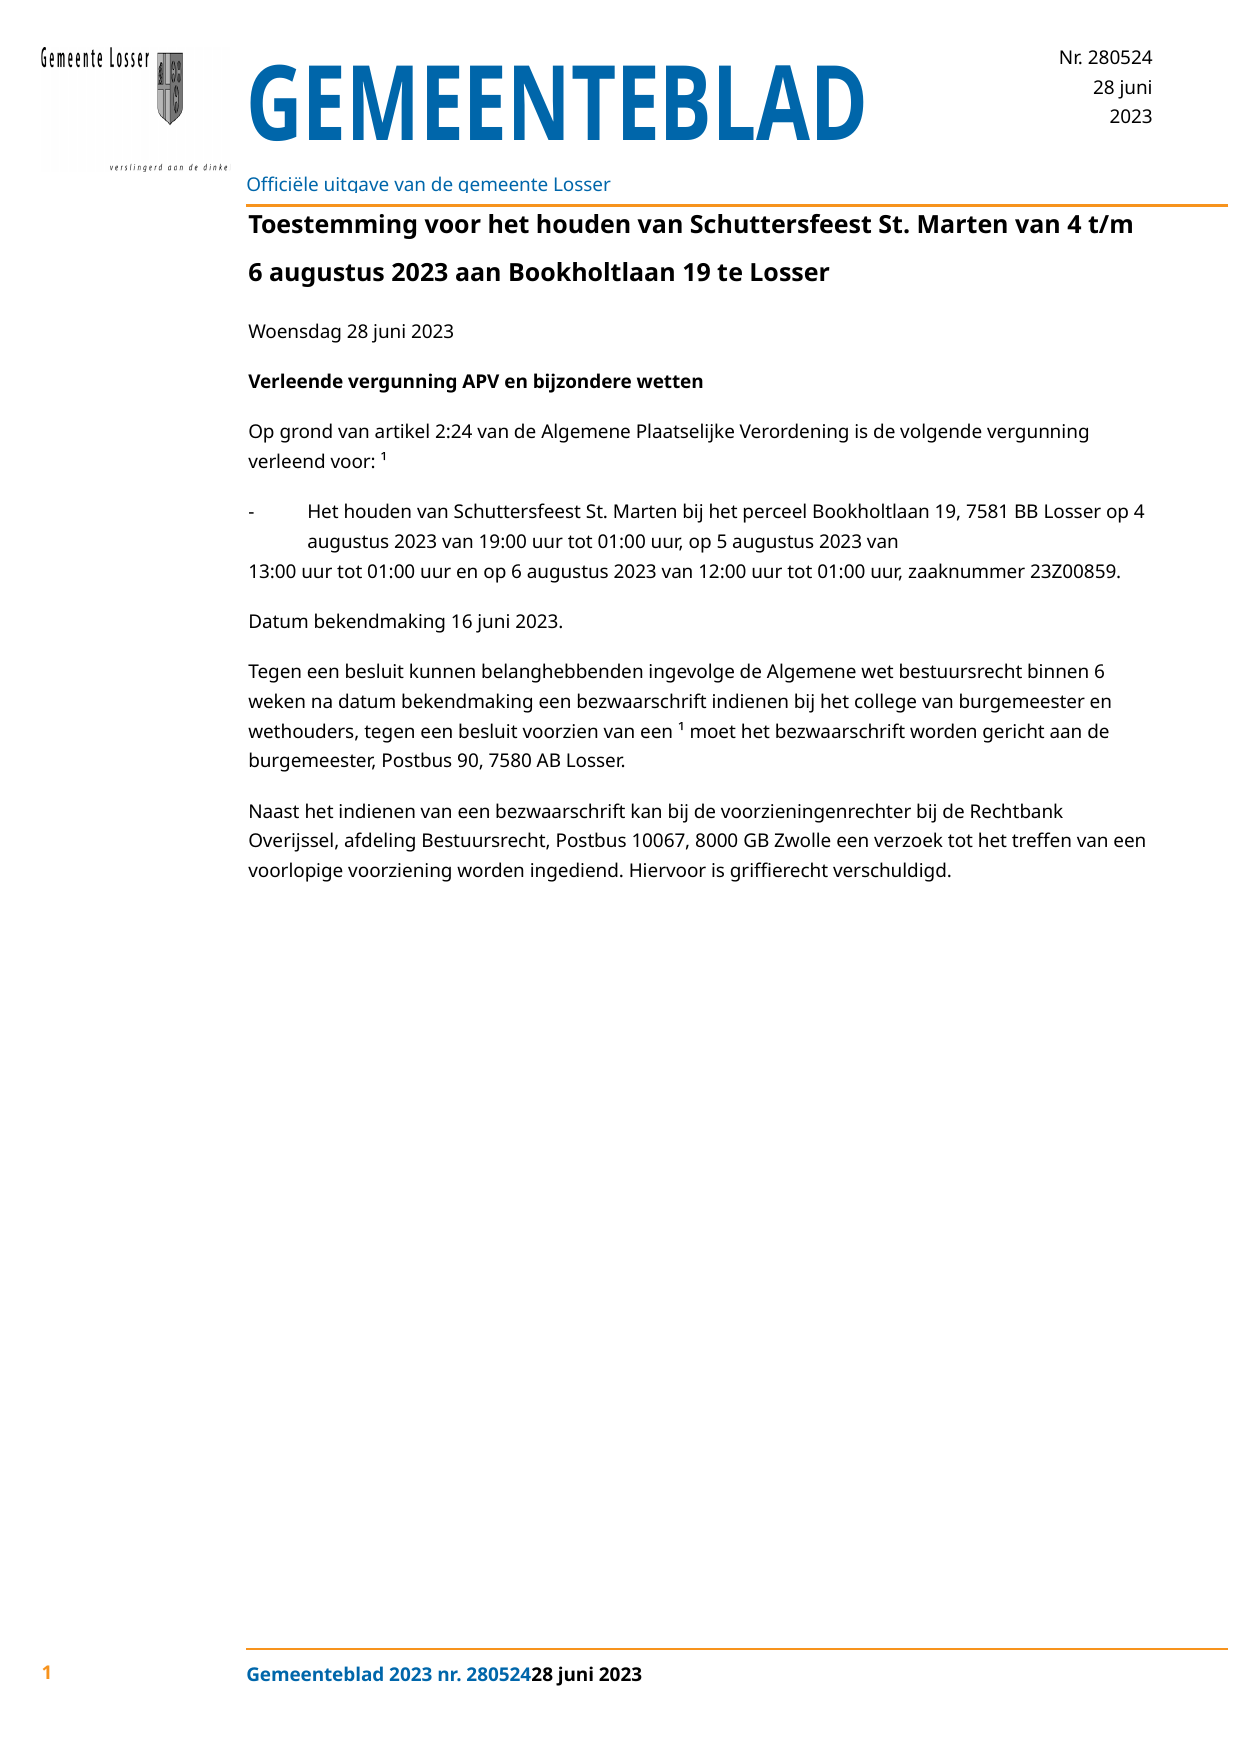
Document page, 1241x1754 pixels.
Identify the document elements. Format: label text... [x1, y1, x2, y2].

text Tegen een besluit kunnen belanghebbenden ingevolge de Algemene wet bestuursrecht binnen 6 weken na datum bekendmaking een bezwaarschrift indienen bij het college van burgemeester en wethouders, tegen een besluit voorzien van een ¹ moet het bezwaarschrift worden gericht aan de burgemeester, Postbus 90, 7580 AB Losser. [248, 659, 1152, 773]
text Toestemming voor het houden van Schuttersfeest St. Marten van 4 t/m 6 augustus 2023 aan Bookholtlaan 19 te Losser [248, 207, 1152, 288]
text Datum bekendmaking 16 juni 2023. [248, 608, 1152, 634]
text Naast het indienen van een bezwaarschrift kan bij de voorzieningenrechter bij de Rechtbank Overijssel, afdeling Bestuursrecht, Postbus 10067, 8000 GB Zwolle een verzoek tot het treffen van een voorlopige voorziening worden ingediend. Hiervoor is griffierecht verschuldigd. [248, 798, 1152, 883]
text Op grond van artikel 2:24 van de Algemene Plaatselijke Verordening is de volgende vergunning verleend voor: ¹ [248, 419, 1152, 474]
text Woensdag 28 juni 2023 [248, 318, 1152, 344]
text Verleende vergunning APV en bijzondere wetten [248, 368, 1152, 394]
picture [41, 47, 231, 172]
list Het houden van Schuttersfeest St. Marten bij het perceel Bookholtlaan 19, 7581 BB Losser op 4 augustus 2023 van 19:00 uur tot 01:00 uur, op 5 augustus 2023 van [248, 499, 1152, 554]
text 13:00 uur tot 01:00 uur en op 6 augustus 2023 van 12:00 uur tot 01:00 uur, zaaknummer 23Z00859. [248, 558, 1152, 584]
